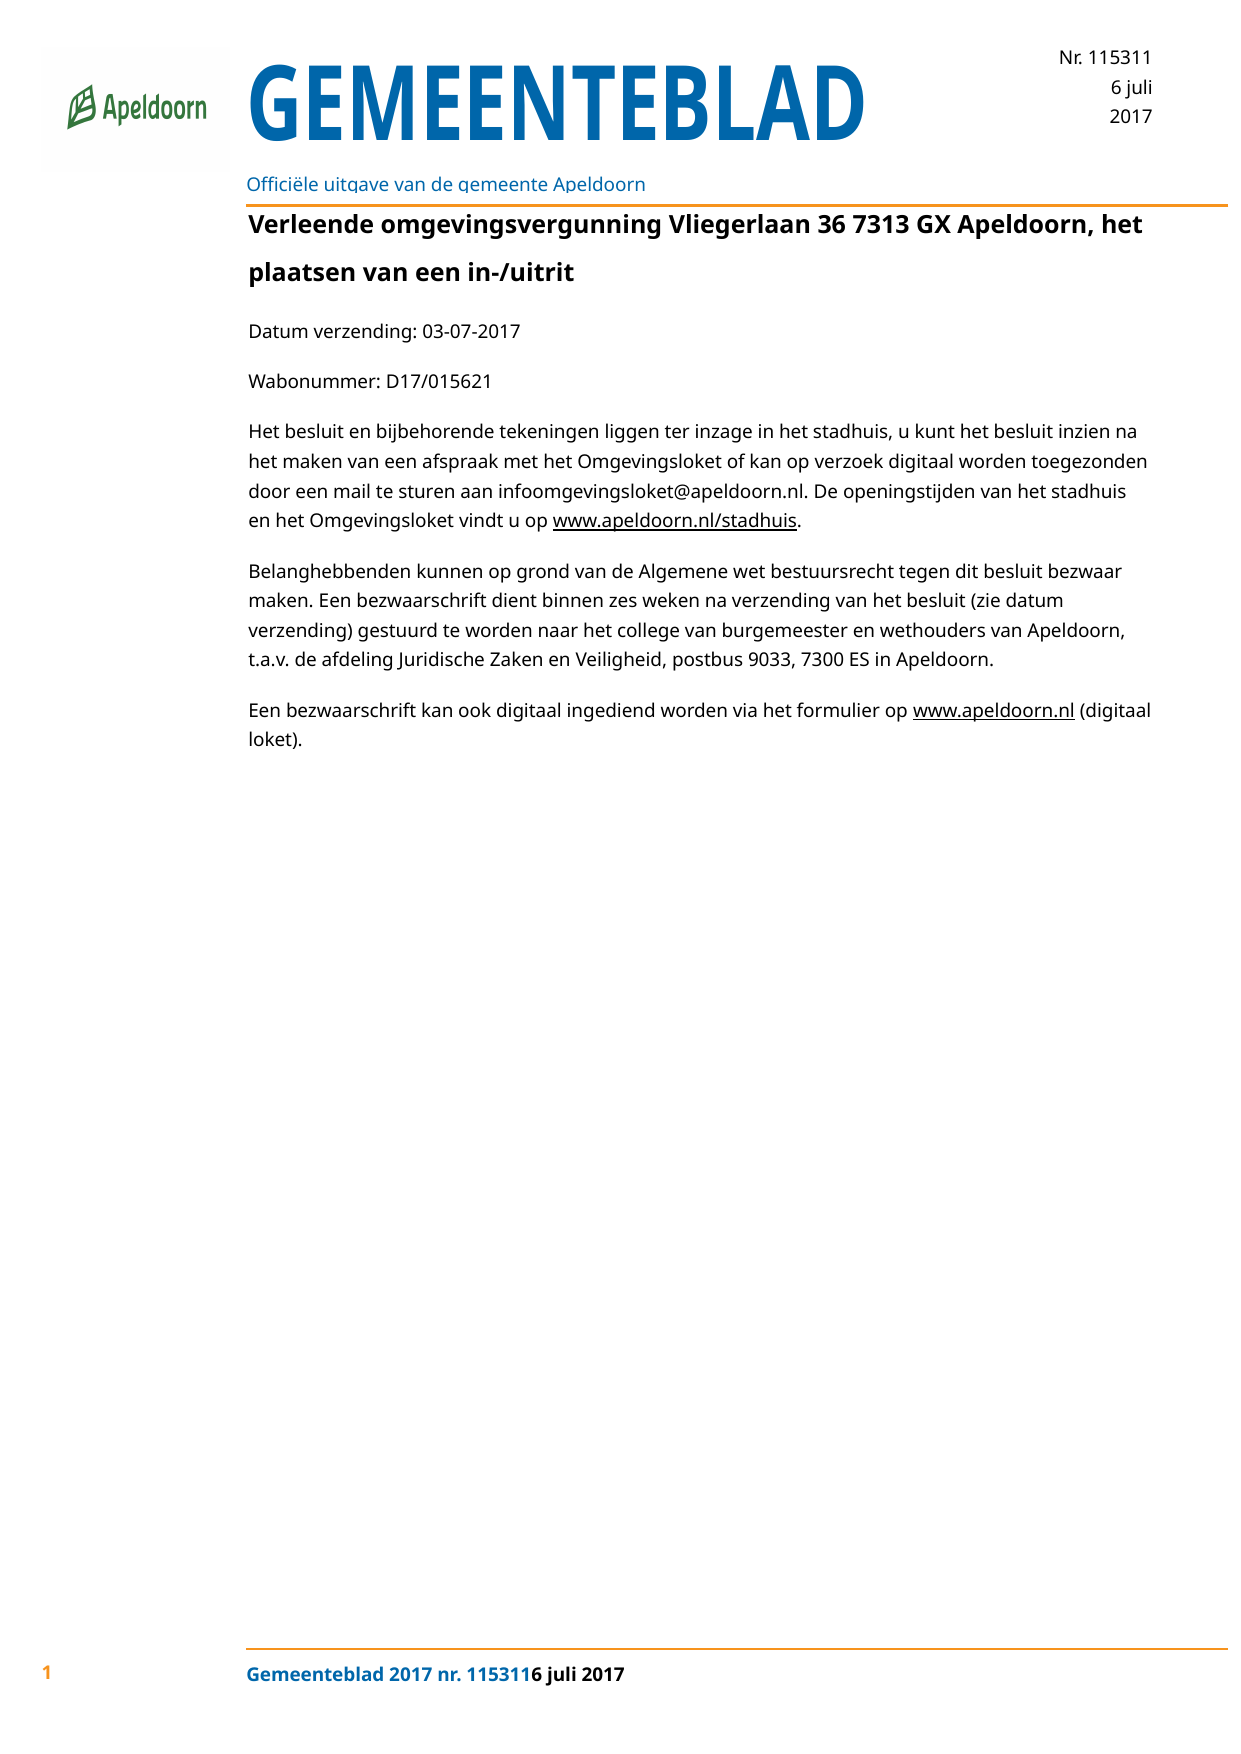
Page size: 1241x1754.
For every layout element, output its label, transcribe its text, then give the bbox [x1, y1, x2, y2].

text Datum verzending: 03-07-2017 [248, 318, 1152, 344]
text Een bezwaarschrift kan ook digitaal ingediend worden via het formulier op www.apeldoorn.nl (digitaal loket). [248, 697, 1152, 752]
picture [41, 47, 231, 172]
text Wabonummer: D17/015621 [248, 368, 1152, 394]
text Het besluit en bijbehorende tekeningen liggen ter inzage in het stadhuis, u kunt het besluit inzien na het maken van een afspraak met het Omgevingsloket of kan op verzoek digitaal worden toegezonden door een mail te sturen aan infoomgevingsloket@apeldoorn.nl. De openingstijden van het stadhuis en het Omgevingsloket vindt u op www.apeldoorn.nl/stadhuis. [248, 419, 1152, 533]
text Belanghebbenden kunnen op grond van de Algemene wet bestuursrecht tegen dit besluit bezwaar maken. Een bezwaarschrift dient binnen zes weken na verzending van het besluit (zie datum verzending) gestuurd te worden naar het college van burgemeester en wethouders van Apeldoorn, t.a.v. de afdeling Juridische Zaken en Veiligheid, postbus 9033, 7300 ES in Apeldoorn. [248, 558, 1152, 672]
text Verleende omgevingsvergunning Vliegerlaan 36 7313 GX Apeldoorn, het plaatsen van een in-/uitrit [248, 207, 1152, 288]
